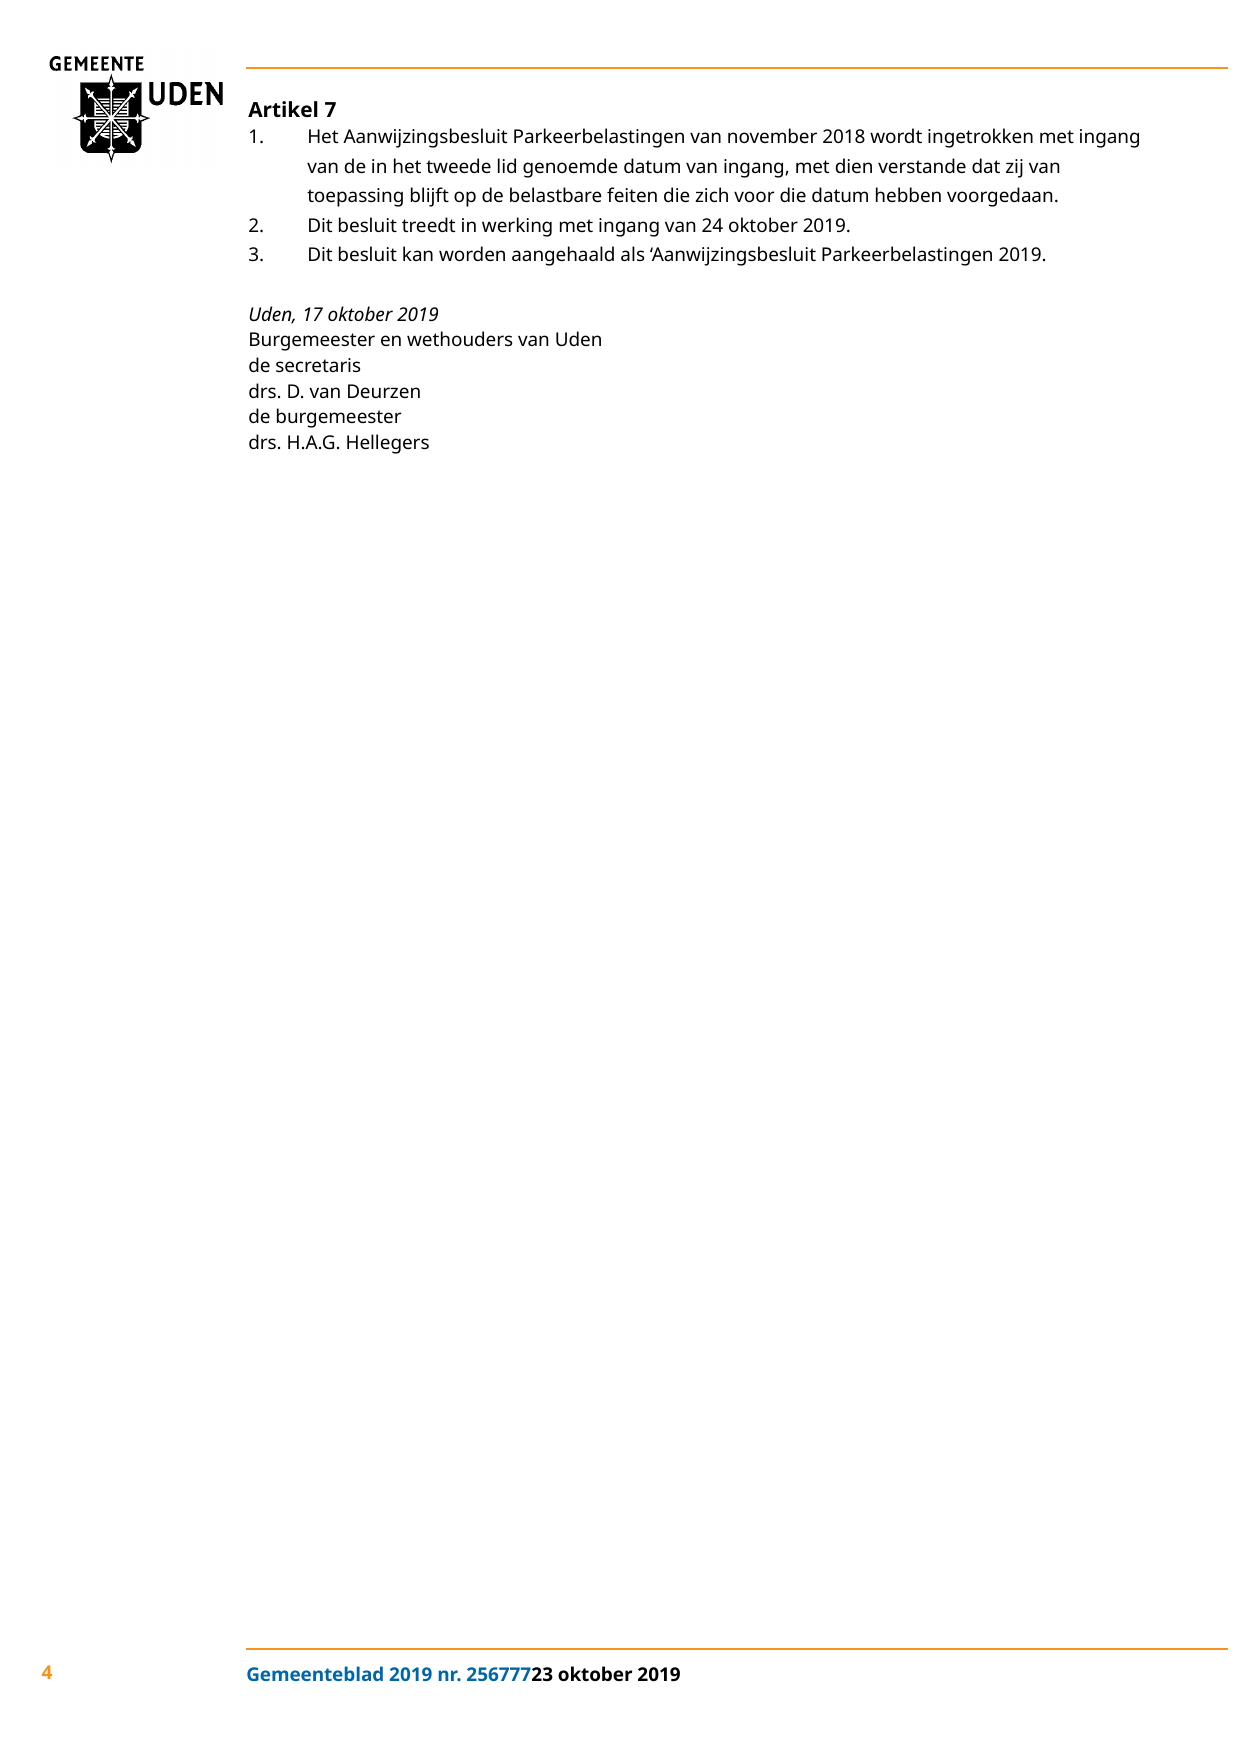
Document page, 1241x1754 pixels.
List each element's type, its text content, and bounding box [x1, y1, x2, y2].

text Artikel 7 [248, 95, 1152, 123]
list Dit besluit kan worden aangehaald als ‘Aanwijzingsbesluit Parkeerbelastingen 2019. [248, 242, 1152, 267]
list Dit besluit treedt in werking met ingang van 24 oktober 2019. [248, 212, 1152, 238]
text drs. H.A.G. Hellegers [248, 429, 1152, 455]
picture [41, 47, 231, 172]
text de burgemeester [248, 404, 1152, 429]
text Burgemeester en wethouders van Uden [248, 326, 1152, 352]
list Het Aanwijzingsbesluit Parkeerbelastingen van november 2018 wordt ingetrokken met ingang van de in het tweede lid genoemde datum van ingang, met dien verstande dat zij van toepassing blijft op de belastbare feiten die zich voor die datum hebben voorgedaan. [248, 123, 1152, 208]
text drs. D. van Deurzen [248, 378, 1152, 404]
text Uden, 17 oktober 2019 [248, 301, 1152, 326]
text de secretaris [248, 352, 1152, 378]
